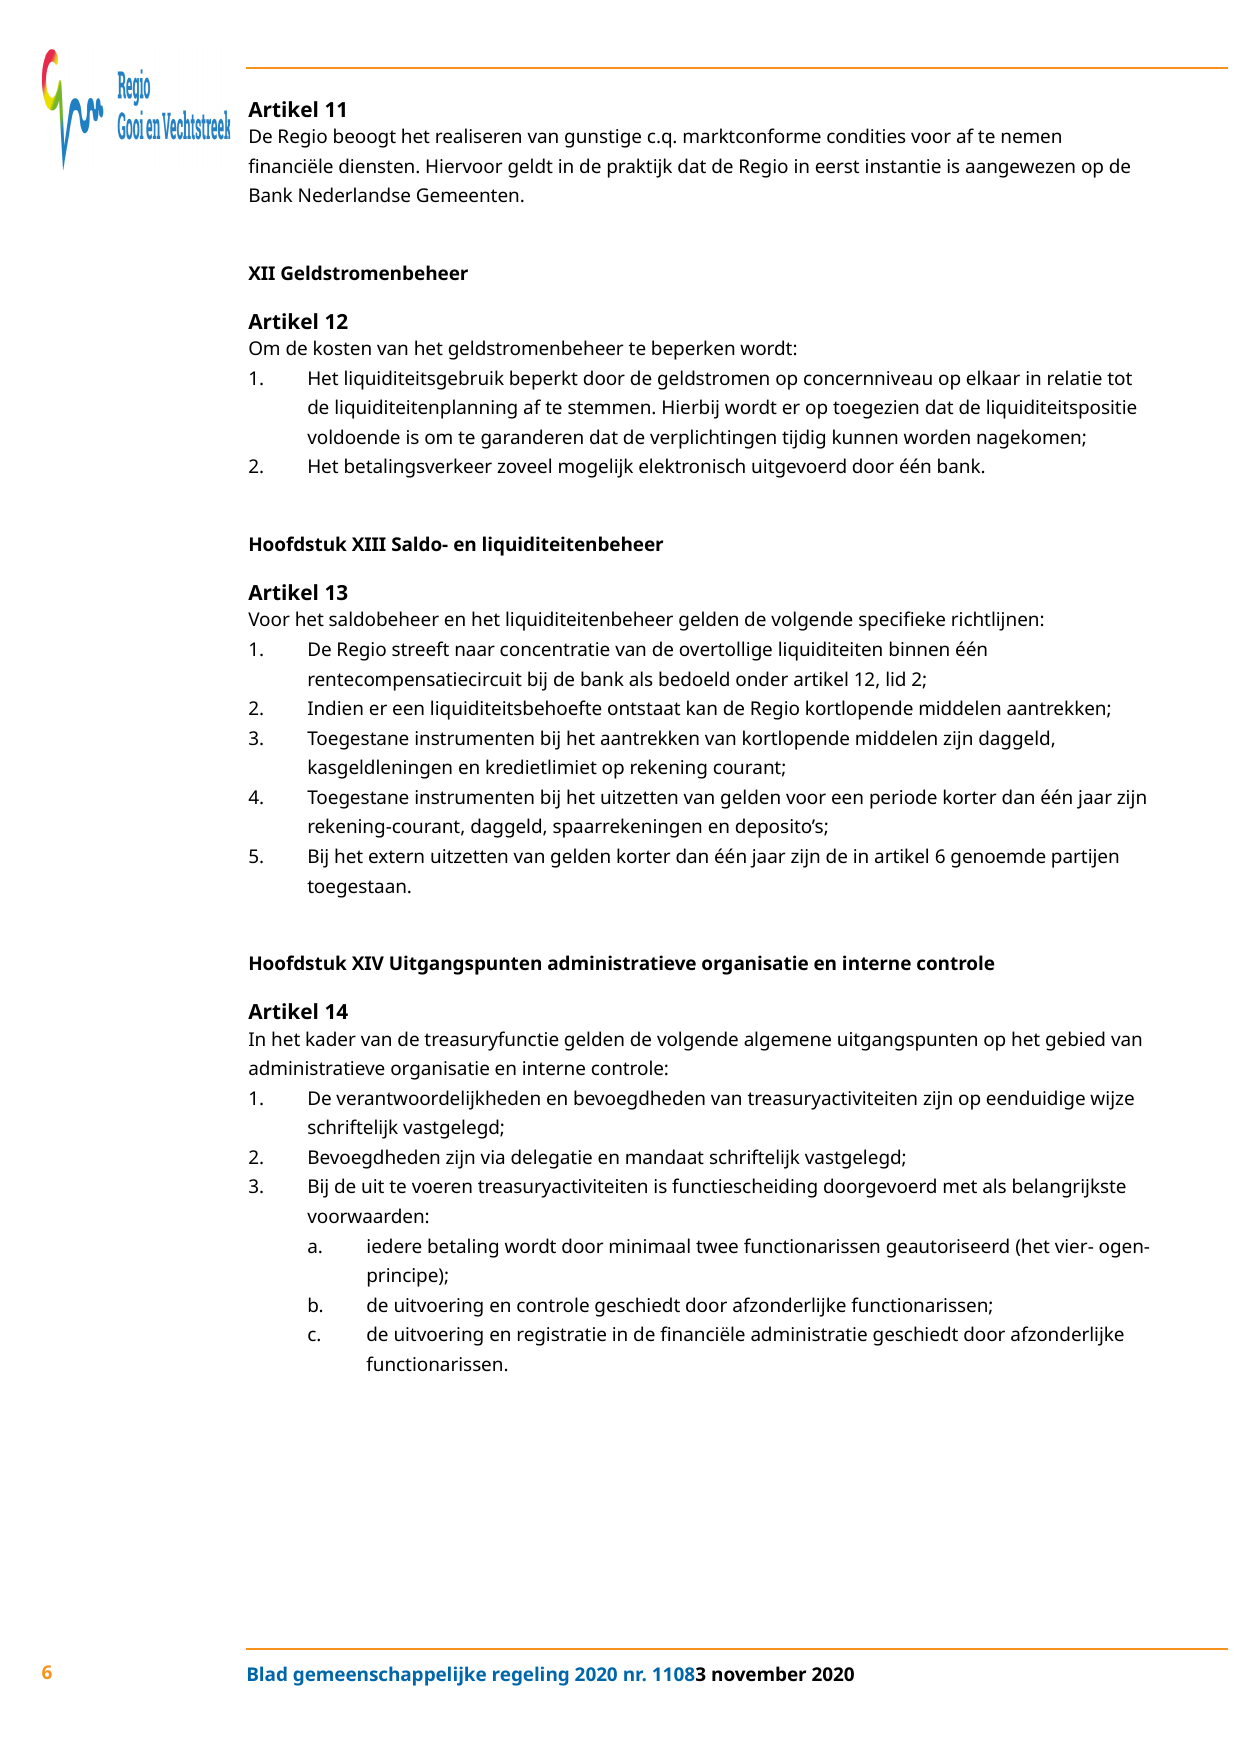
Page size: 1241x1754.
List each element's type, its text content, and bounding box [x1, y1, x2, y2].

text Artikel 13 [248, 578, 1152, 607]
list iedere betaling wordt door minimaal twee functionarissen geautoriseerd (het vier- ogen-principe); [307, 1233, 1152, 1288]
text Hoofdstuk XIII Saldo- en liquiditeitenbeheer [248, 529, 1152, 557]
list Het betalingsverkeer zoveel mogelijk elektronisch uitgevoerd door één bank. [248, 454, 1152, 479]
list De verantwoordelijkheden en bevoegdheden van treasuryactiviteiten zijn op eenduidige wijze schriftelijk vastgelegd; [248, 1085, 1152, 1140]
list De Regio streeft naar concentratie van de overtollige liquiditeiten binnen één rentecompensatiecircuit bij de bank als bedoeld onder artikel 12, lid 2; [248, 636, 1152, 691]
list Toegestane instrumenten bij het uitzetten van gelden voor een periode korter dan één jaar zijn rekening-courant, daggeld, spaarrekeningen en deposito’s; [248, 784, 1152, 839]
list Bevoegdheden zijn via delegatie en mandaat schriftelijk vastgelegd; [248, 1144, 1152, 1170]
picture [41, 47, 231, 172]
text De Regio beoogt het realiseren van gunstige c.q. marktconforme condities voor af te nemen financiële diensten. Hiervoor geldt in de praktijk dat de Regio in eerst instantie is aangewezen op de Bank Nederlandse Gemeenten. [248, 123, 1152, 208]
list Bij de uit te voeren treasuryactiviteiten is functiescheiding doorgevoerd met als belangrijkste voorwaarden: [248, 1174, 1152, 1229]
text Artikel 12 [248, 307, 1152, 335]
list Bij het extern uitzetten van gelden korter dan één jaar zijn de in artikel 6 genoemde partijen toegestaan. [248, 843, 1152, 898]
list Het liquiditeitsgebruik beperkt door de geldstromen op concernniveau op elkaar in relatie tot de liquiditeitenplanning af te stemmen. Hierbij wordt er op toegezien dat de liquiditeitspositie voldoende is om te garanderen dat de verplichtingen tijdig kunnen worden nagekomen; [248, 365, 1152, 450]
list de uitvoering en controle geschiedt door afzonderlijke functionarissen; [307, 1292, 1152, 1318]
text Voor het saldobeheer en het liquiditeitenbeheer gelden de volgende specifieke richtlijnen: [248, 607, 1152, 632]
text Om de kosten van het geldstromenbeheer te beperken wordt: [248, 335, 1152, 361]
list Indien er een liquiditeitsbehoefte ontstaat kan de Regio kortlopende middelen aantrekken; [248, 695, 1152, 721]
text In het kader van de treasuryfunctie gelden de volgende algemene uitgangspunten op het gebied van administratieve organisatie en interne controle: [248, 1026, 1152, 1081]
text Hoofdstuk XIV Uitgangspunten administratieve organisatie en interne controle [248, 948, 1152, 976]
list Toegestane instrumenten bij het aantrekken van kortlopende middelen zijn daggeld, kasgeldleningen en kredietlimiet op rekening courant; [248, 725, 1152, 780]
text Artikel 14 [248, 997, 1152, 1026]
list de uitvoering en registratie in de financiële administratie geschiedt door afzonderlijke functionarissen. [307, 1322, 1152, 1377]
text XII Geldstromenbeheer [248, 258, 1152, 286]
text Artikel 11 [248, 95, 1152, 123]
